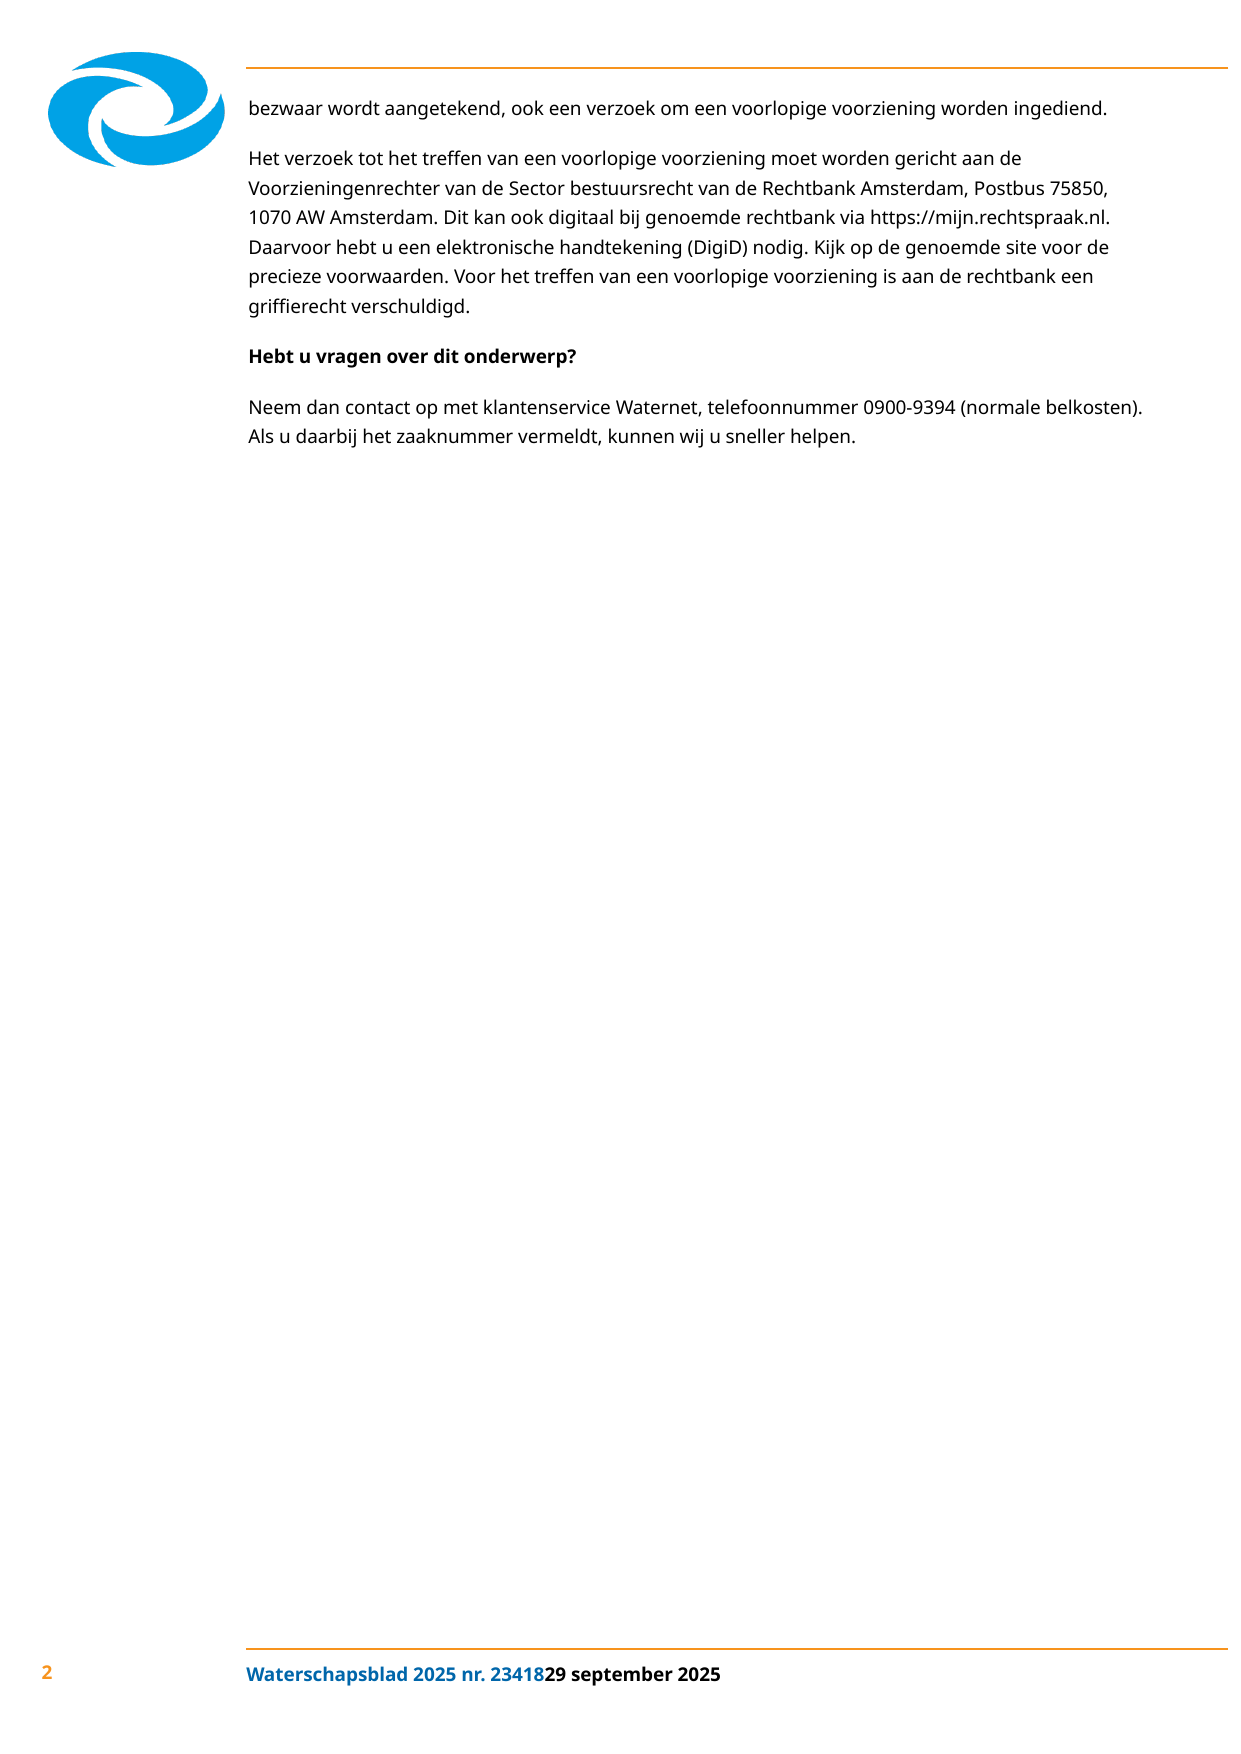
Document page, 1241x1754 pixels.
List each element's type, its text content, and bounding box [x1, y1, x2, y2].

text Het verzoek tot het treffen van een voorlopige voorziening moet worden gericht aan de Voorzieningenrechter van de Sector bestuursrecht van de Rechtbank Amsterdam, Postbus 75850, 1070 AW Amsterdam. Dit kan ook digitaal bij genoemde rechtbank via https://mijn.rechtspraak.nl. Daarvoor hebt u een elektronische handtekening (DigiD) nodig. Kijk op de genoemde site voor de precieze voorwaarden. Voor het treffen van een voorlopige voorziening is aan de rechtbank een griffierecht verschuldigd. [248, 145, 1152, 319]
text Hebt u vragen over dit onderwerp? [248, 343, 1152, 369]
text Neem dan contact op met klantenservice Waternet, telefoonnummer 0900-9394 (normale belkosten). Als u daarbij het zaaknummer vermeldt, kunnen wij u sneller helpen. [248, 394, 1152, 449]
picture [41, 47, 231, 172]
text bezwaar wordt aangetekend, ook een verzoek om een voorlopige voorziening worden ingediend. [248, 95, 1152, 121]
